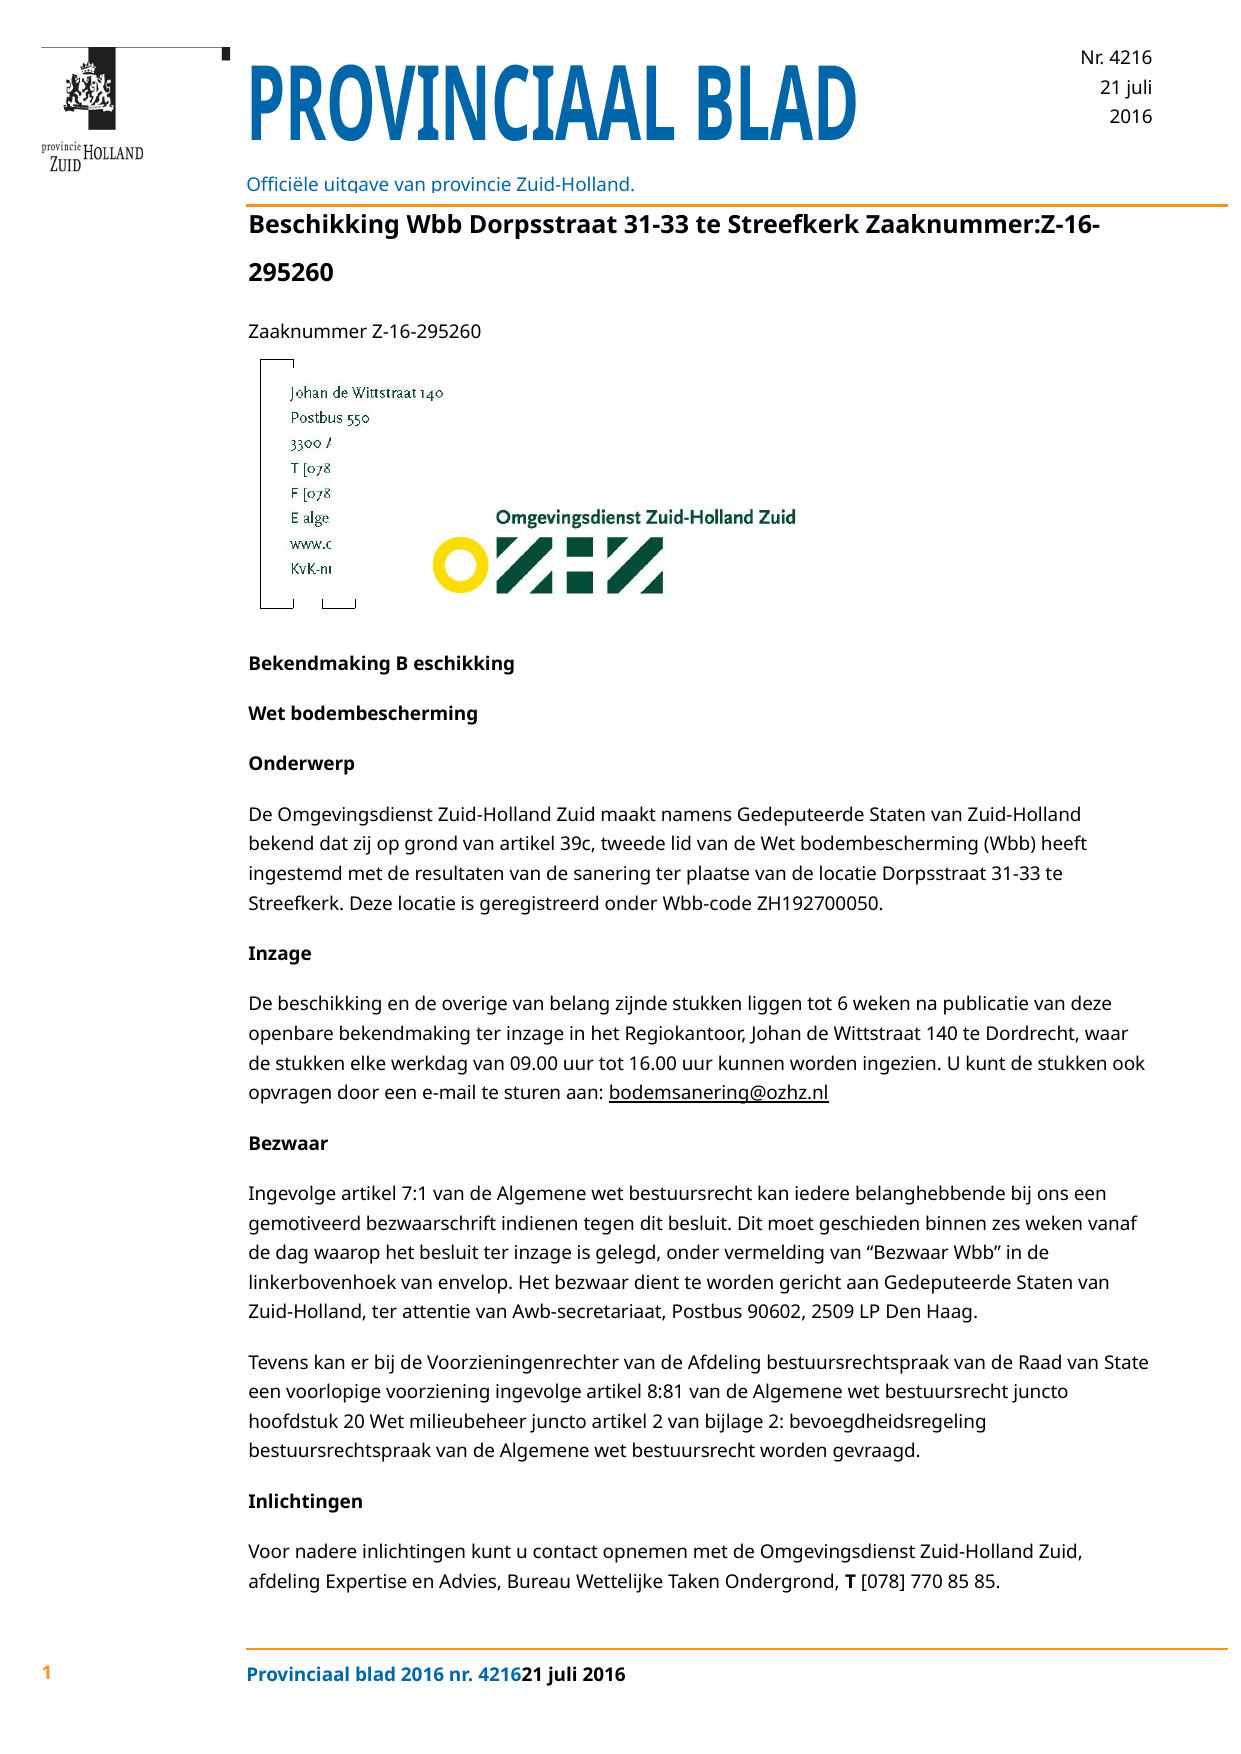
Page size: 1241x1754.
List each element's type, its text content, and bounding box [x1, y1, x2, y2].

picture [41, 47, 231, 172]
text Tevens kan er bij de Voorzieningenrechter van de Afdeling bestuursrechtspraak van de Raad van State een voorlopige voorziening ingevolge artikel 8:81 van de Algemene wet bestuursrecht juncto hoofdstuk 20 Wet milieubeheer juncto artikel 2 van bijlage 2: bevoegdheidsregeling bestuursrechtspraak van de Algemene wet bestuursrecht worden gevraagd. [248, 1349, 1152, 1463]
text De beschikking en de overige van belang zijnde stukken liggen tot 6 weken na publicatie van deze openbare bekendmaking ter inzage in het Regiokantoor, Johan de Wittstraat 140 te Dordrecht, waar de stukken elke werkdag van 09.00 uur tot 16.00 uur kunnen worden ingezien. U kunt de stukken ook opvragen door een e-mail te sturen aan: bodemsanering@ozhz.nl [248, 991, 1152, 1105]
text Inlichtingen [248, 1488, 1152, 1514]
picture [268, 368, 800, 599]
text Voor nadere inlichtingen kunt u contact opnemen met de Omgevingsdienst Zuid-Holland Zuid, afdeling Expertise en Advies, Bureau Wettelijke Taken Ondergrond, T [078] 770 85 85. [248, 1538, 1152, 1594]
text Onderwerp [248, 751, 1152, 776]
text Bekendmaking B eschikking [248, 650, 1152, 676]
text Ingevolge artikel 7:1 van de Algemene wet bestuursrecht kan iedere belanghebbende bij ons een gemotiveerd bezwaarschrift indienen tegen dit besluit. Dit moet geschieden binnen zes weken vanaf de dag waarop het besluit ter inzage is gelegd, onder vermelding van “Bezwaar Wbb” in de linkerbovenhoek van envelop. Het bezwaar dient te worden gericht aan Gedeputeerde Staten van Zuid-Holland, ter attentie van Awb-secretariaat, Postbus 90602, 2509 LP Den Haag. [248, 1180, 1152, 1324]
text Beschikking Wbb Dorpsstraat 31-33 te Streefkerk Zaaknummer:Z-16-295260 [248, 207, 1152, 288]
text Wet bodembescherming [248, 700, 1152, 726]
text Inzage [248, 940, 1152, 966]
text Zaaknummer Z-16-295260 [248, 318, 1152, 344]
text Bezwaar [248, 1130, 1152, 1156]
text De Omgevingsdienst Zuid-Holland Zuid maakt namens Gedeputeerde Staten van Zuid-Holland bekend dat zij op grond van artikel 39c, tweede lid van de Wet bodembescherming (Wbb) heeft ingestemd met de resultaten van de sanering ter plaatse van de locatie Dorpsstraat 31-33 te Streefkerk. Deze locatie is geregistreerd onder Wbb-code ZH192700050. [248, 801, 1152, 916]
